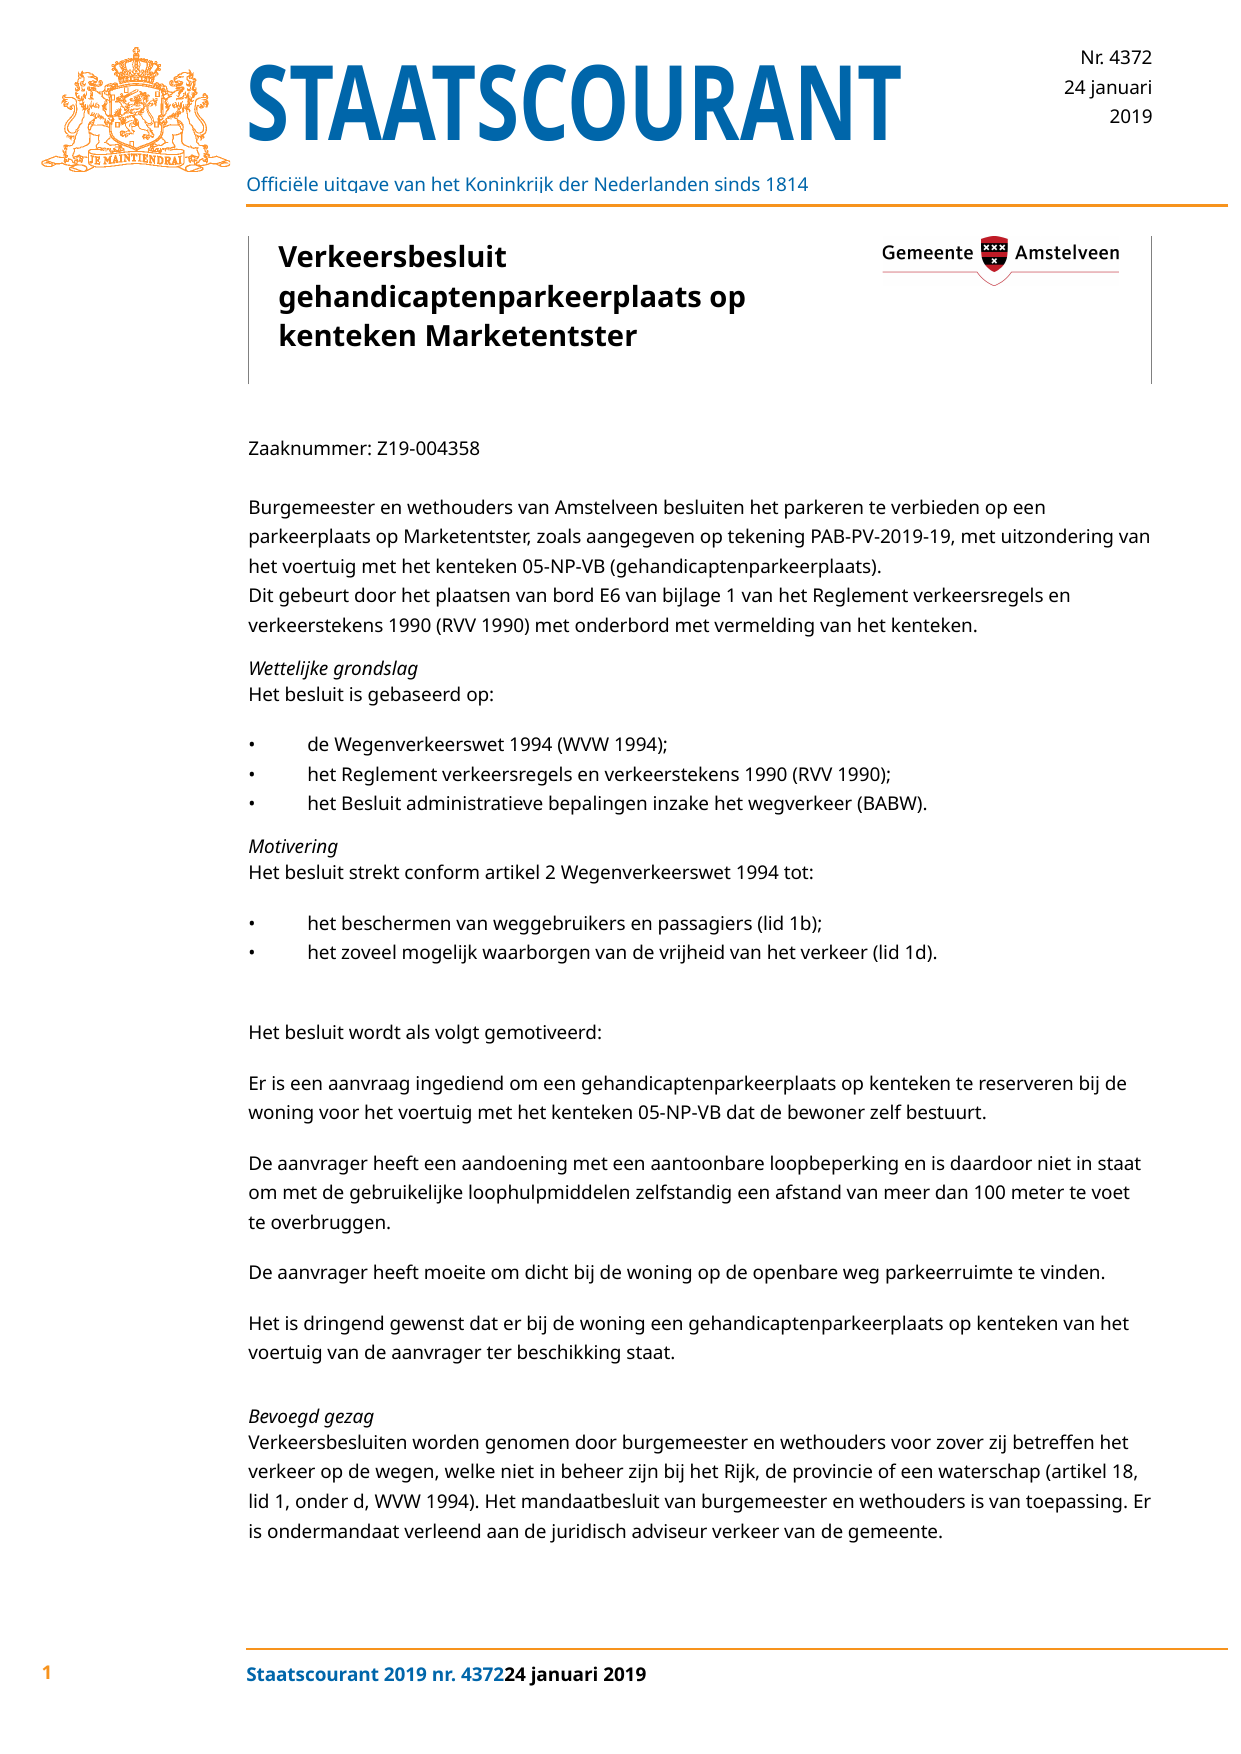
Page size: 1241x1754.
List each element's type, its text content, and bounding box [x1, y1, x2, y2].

list het Besluit administratieve bepalingen inzake het wegverkeer (BABW). [248, 791, 1152, 816]
text Motivering [248, 834, 1152, 859]
text Verkeersbesluiten worden genomen door burgemeester en wethouders voor zover zij betreffen het verkeer op de wegen, welke niet in beheer zijn bij het Rijk, de provincie of een waterschap (artikel 18, lid 1, onder d, WVW 1994). Het mandaatbesluit van burgemeester en wethouders is van toepassing. Er is ondermandaat verleend aan de juridisch adviseur verkeer van de gemeente. [248, 1429, 1152, 1544]
text Het besluit strekt conform artikel 2 Wegenverkeerswet 1994 tot: [248, 859, 1152, 885]
text Er is een aanvraag ingediend om een gehandicaptenparkeerplaats op kenteken te reserveren bij de woning voor het voertuig met het kenteken 05-NP-VB dat de bewoner zelf bestuurt. [248, 1070, 1152, 1125]
table_header Verkeersbesluit gehandicaptenparkeerplaats op kenteken Marketentster [249, 236, 850, 384]
text Zaaknummer: Z19-004358 [248, 435, 1152, 460]
list het Reglement verkeersregels en verkeerstekens 1990 (RVV 1990); [248, 761, 1152, 787]
picture [882, 236, 1119, 286]
text Het besluit is gebaseerd op: [248, 681, 1152, 707]
text Bevoegd gezag [248, 1403, 1152, 1429]
text De aanvrager heeft moeite om dicht bij de woning op de openbare weg parkeerruimte te vinden. [248, 1259, 1152, 1285]
text Dit gebeurt door het plaatsen van bord E6 van bijlage 1 van het Reglement verkeersregels en verkeerstekens 1990 (RVV 1990) met onderbord met vermelding van het kenteken. [248, 583, 1152, 638]
text Het is dringend gewenst dat er bij de woning een gehandicaptenparkeerplaats op kenteken van het voertuig van de aanvrager ter beschikking staat. [248, 1310, 1152, 1365]
text Het besluit wordt als volgt gemotiveerd: [248, 1019, 1152, 1045]
list het beschermen van weggebruikers en passagiers (lid 1b); [248, 910, 1152, 936]
list de Wegenverkeerswet 1994 (WVW 1994); [248, 731, 1152, 757]
text Wettelijke grondslag [248, 655, 1152, 681]
picture [41, 47, 231, 172]
text De aanvrager heeft een aandoening met een aantoonbare loopbeperking en is daardoor niet in staat om met de gebruikelijke loophulpmiddelen zelfstandig een afstand van meer dan 100 meter te voet te overbruggen. [248, 1150, 1152, 1235]
list het zoveel mogelijk waarborgen van de vrijheid van het verkeer (lid 1d). [248, 939, 1152, 965]
text Burgemeester en wethouders van Amstelveen besluiten het parkeren te verbieden op een parkeerplaats op Marketentster, zoals aangegeven op tekening PAB-PV-2019-19, met uitzondering van het voertuig met het kenteken 05-NP-VB (gehandicaptenparkeerplaats). [248, 494, 1152, 579]
table_header [850, 236, 1151, 384]
